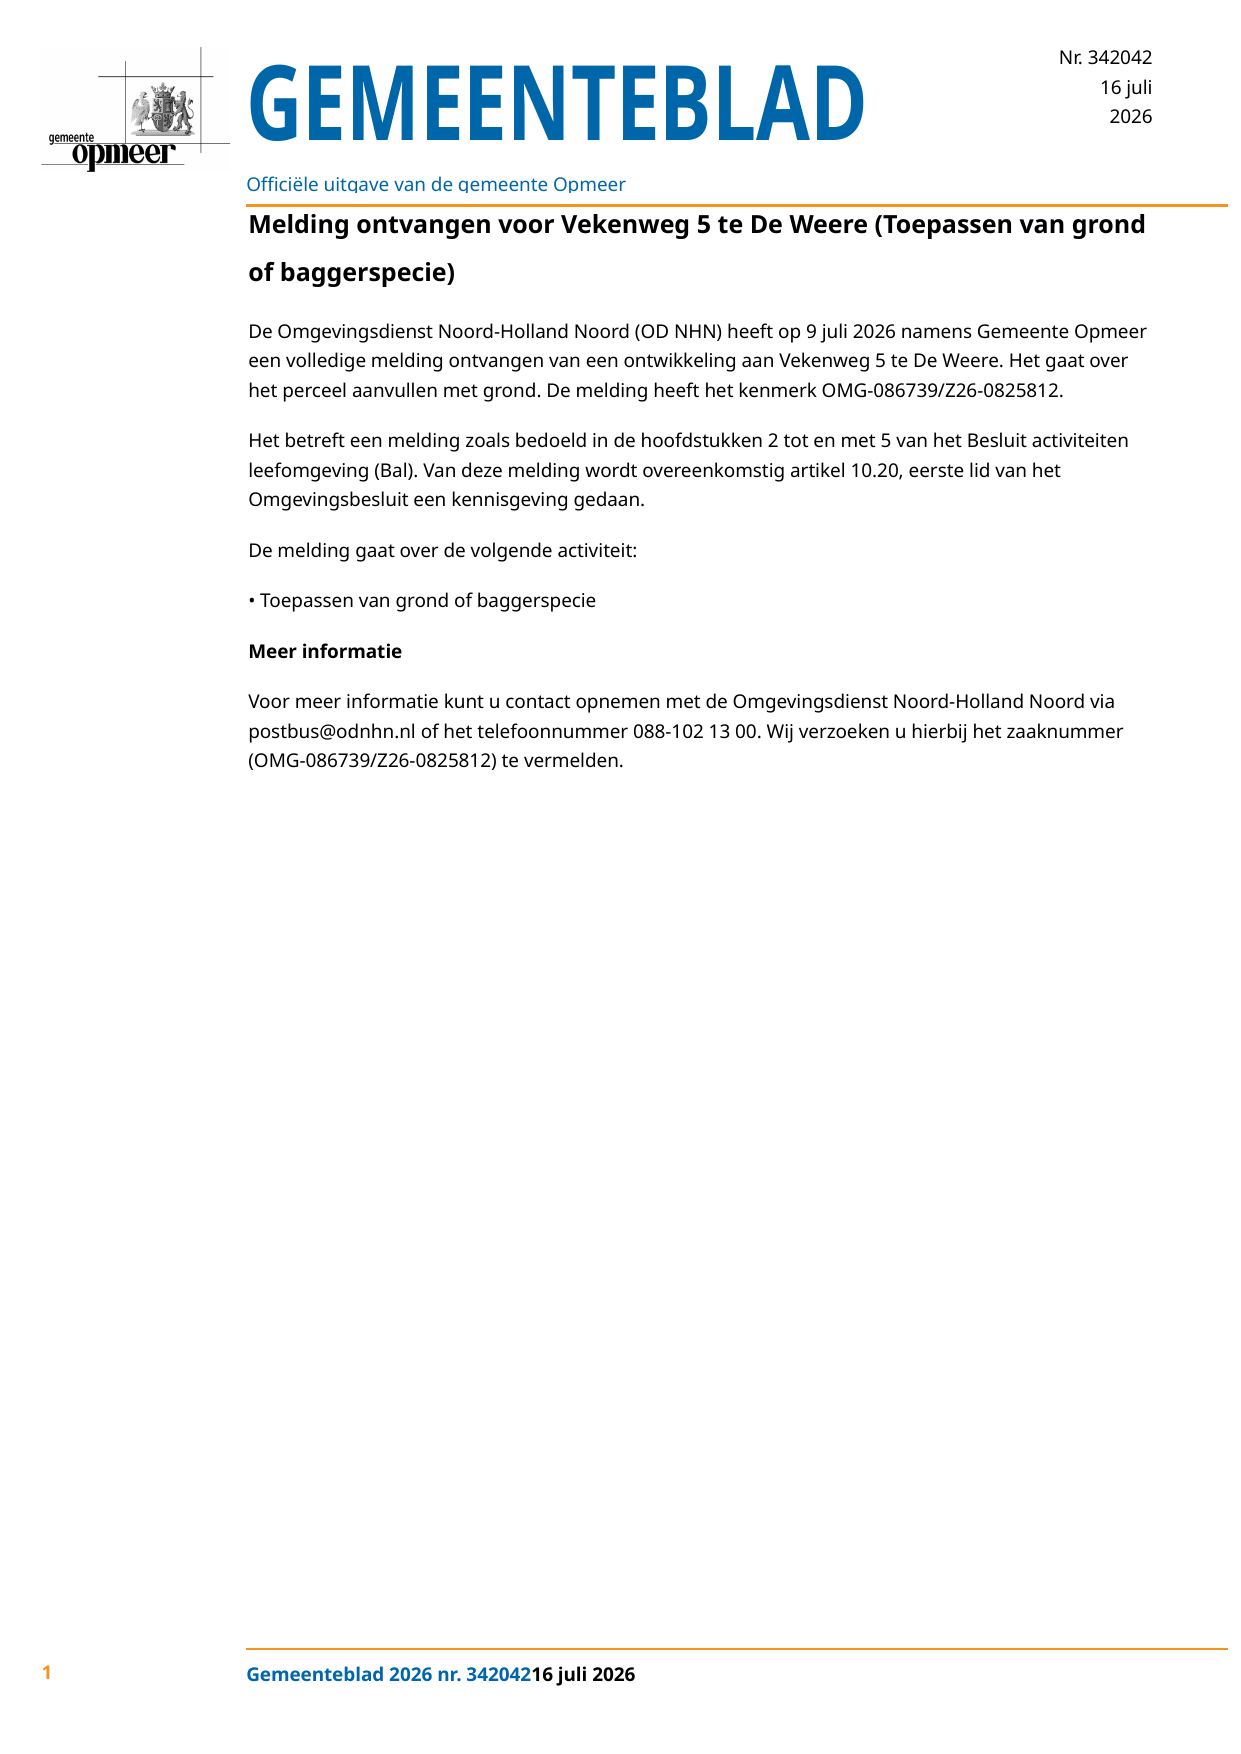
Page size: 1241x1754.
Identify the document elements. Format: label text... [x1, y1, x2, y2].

picture [41, 47, 231, 172]
text Meer informatie [248, 638, 1152, 664]
text De melding gaat over de volgende activiteit: [248, 537, 1152, 563]
text Voor meer informatie kunt u contact opnemen met de Omgevingsdienst Noord-Holland Noord via postbus@odnhn.nl of het telefoonnummer 088-102 13 00. Wij verzoeken u hierbij het zaaknummer (OMG-086739/Z26-0825812) te vermelden. [248, 688, 1152, 773]
text De Omgevingsdienst Noord-Holland Noord (OD NHN) heeft op 9 juli 2026 namens Gemeente Opmeer een volledige melding ontvangen van een ontwikkeling aan Vekenweg 5 te De Weere. Het gaat over het perceel aanvullen met grond. De melding heeft het kenmerk OMG-086739/Z26-0825812. [248, 318, 1152, 403]
text Melding ontvangen voor Vekenweg 5 te De Weere (Toepassen van grond of baggerspecie) [248, 207, 1152, 288]
text • Toepassen van grond of baggerspecie [248, 587, 1152, 613]
text Het betreft een melding zoals bedoeld in de hoofdstukken 2 tot en met 5 van het Besluit activiteiten leefomgeving (Bal). Van deze melding wordt overeenkomstig artikel 10.20, eerste lid van het Omgevingsbesluit een kennisgeving gedaan. [248, 427, 1152, 512]
